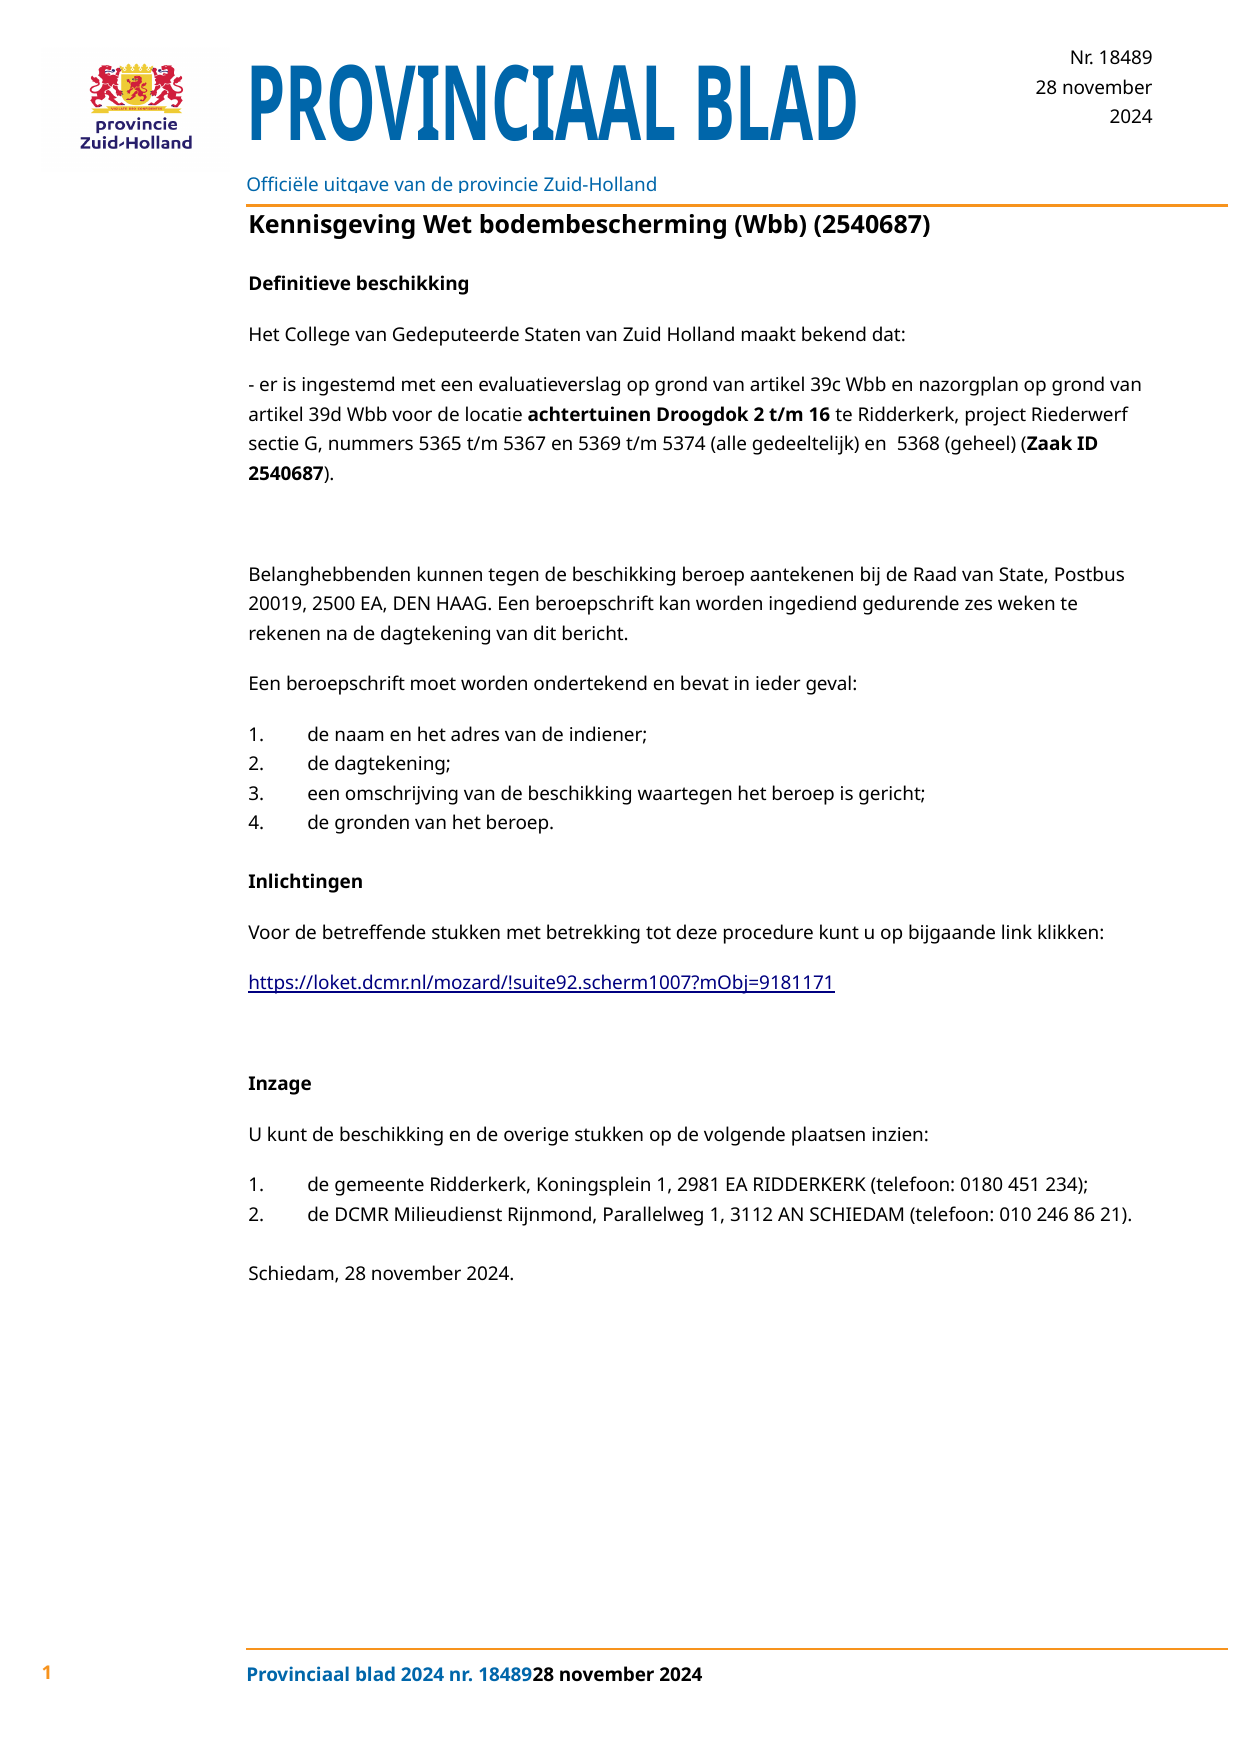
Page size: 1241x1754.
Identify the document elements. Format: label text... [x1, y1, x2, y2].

text https://loket.dcmr.nl/mozard/!suite92.scherm1007?mObj=9181171 [248, 969, 1152, 995]
text Een beroepschrift moet worden ondertekend en bevat in ieder geval: [248, 670, 1152, 696]
list de dagtekening; [248, 750, 1152, 776]
list de DCMR Milieudienst Rijnmond, Parallelweg 1, 3112 AN SCHIEDAM (telefoon: 010 246 86 21). [248, 1201, 1152, 1226]
text Inzage [248, 1070, 1152, 1096]
text Het College van Gedeputeerde Staten van Zuid Holland maakt bekend dat: [248, 321, 1152, 346]
text U kunt de beschikking en de overige stukken op de volgende plaatsen inzien: [248, 1121, 1152, 1146]
text Kennisgeving Wet bodembescherming (Wbb) (2540687) [248, 207, 1152, 241]
text - er is ingestemd met een evaluatieverslag op grond van artikel 39c Wbb en nazorgplan op grond van artikel 39d Wbb voor de locatie achtertuinen Droogdok 2 t/m 16 te Ridderkerk, project Riederwerf sectie G, nummers 5365 t/m 5367 en 5369 t/m 5374 (alle gedeeltelijk) en 5368 (geheel) (Zaak ID 2540687). [248, 371, 1152, 486]
text Inlichtingen [248, 869, 1152, 894]
list de gemeente Ridderkerk, Koningsplein 1, 2981 EA RIDDERKERK (telefoon: 0180 451 234); [248, 1171, 1152, 1197]
list de gronden van het beroep. [248, 809, 1152, 835]
picture [41, 47, 231, 172]
text Schiedam, 28 november 2024. [248, 1260, 1152, 1286]
text Voor de betreffende stukken met betrekking tot deze procedure kunt u op bijgaande link klikken: [248, 919, 1152, 945]
list een omschrijving van de beschikking waartegen het beroep is gericht; [248, 780, 1152, 806]
text Definitieve beschikking [248, 270, 1152, 296]
list de naam en het adres van de indiener; [248, 721, 1152, 746]
text Belanghebbenden kunnen tegen de beschikking beroep aantekenen bij de Raad van State, Postbus 20019, 2500 EA, DEN HAAG. Een beroepschrift kan worden ingediend gedurende zes weken te rekenen na de dagtekening van dit bericht. [248, 561, 1152, 646]
